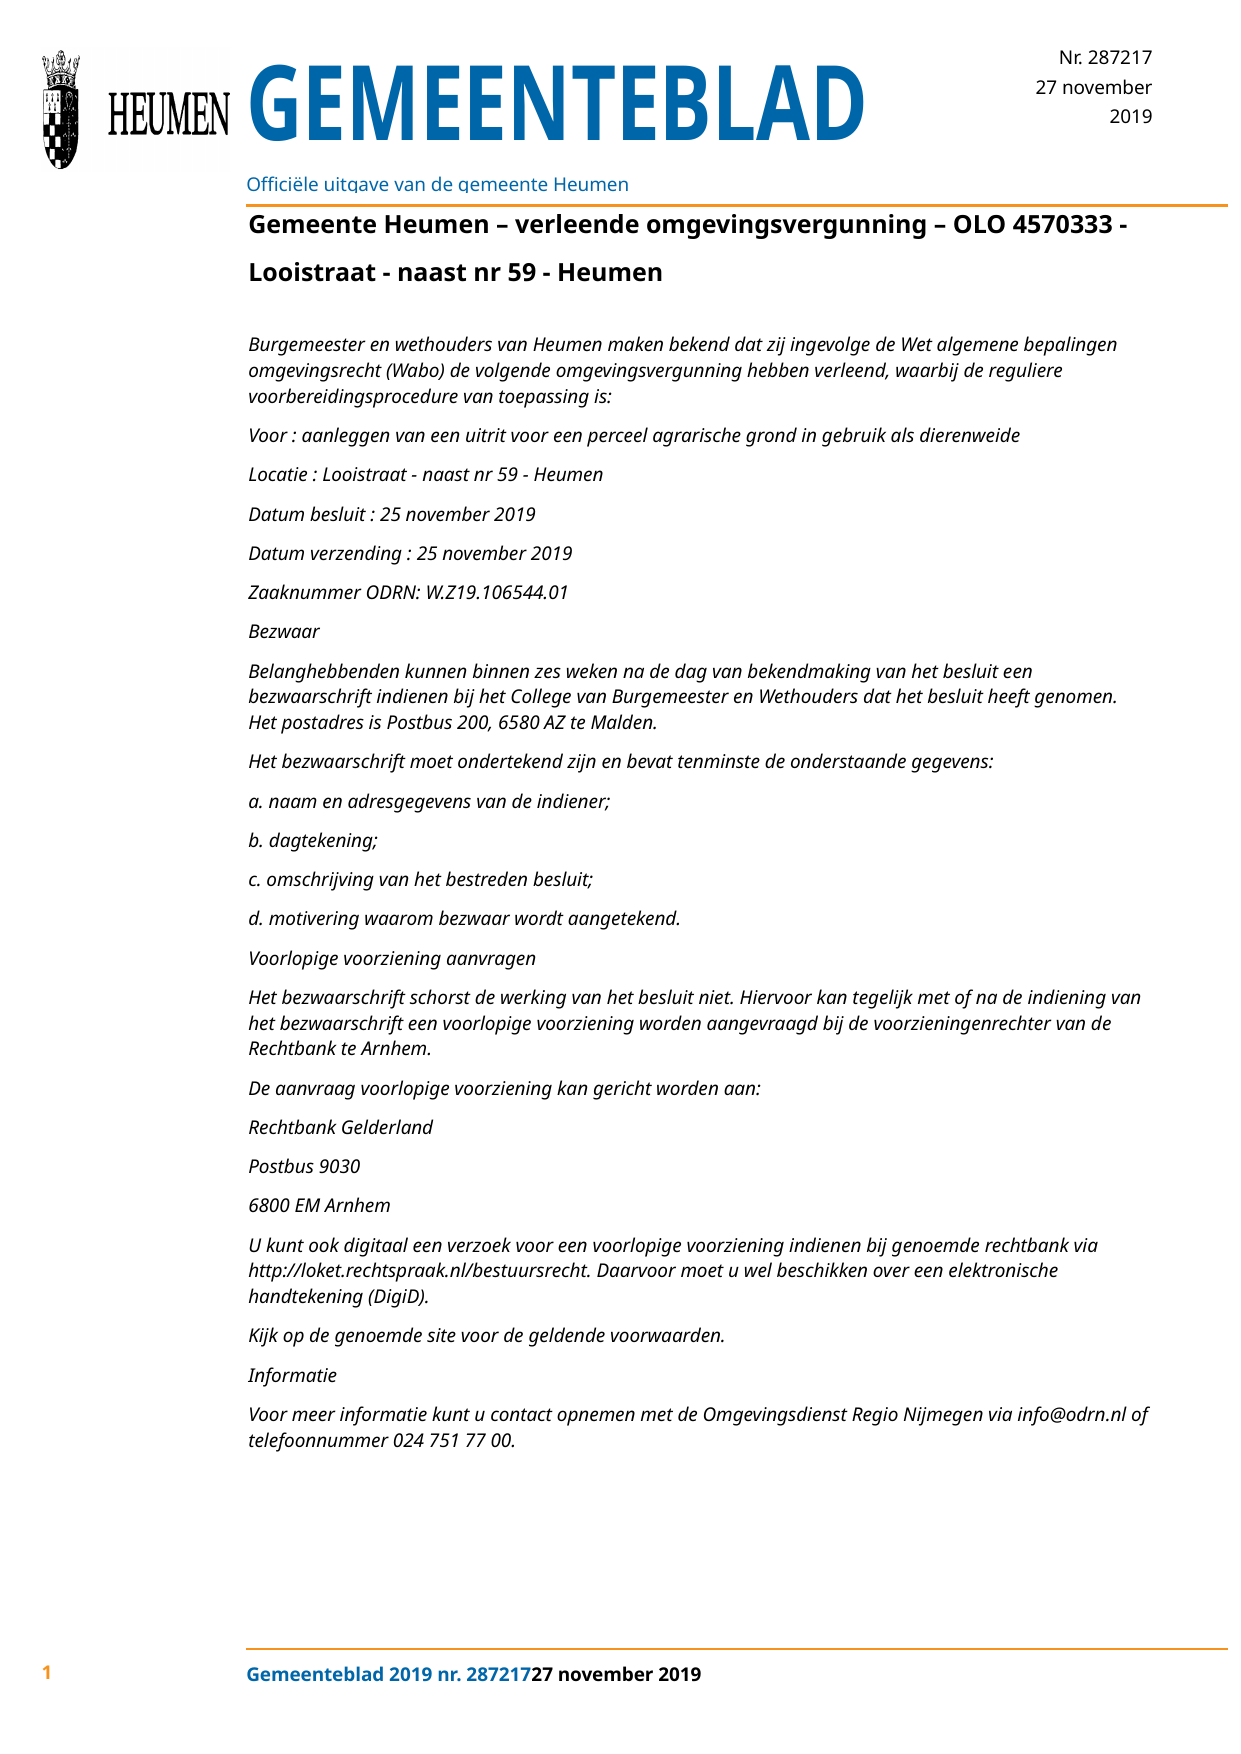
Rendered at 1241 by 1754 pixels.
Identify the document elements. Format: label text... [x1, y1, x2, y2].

text c. omschrijving van het bestreden besluit; [248, 866, 1152, 892]
text Gemeente Heumen – verleende omgevingsvergunning – OLO 4570333 - Looistraat - naast nr 59 - Heumen [248, 207, 1152, 288]
text Informatie [248, 1362, 1152, 1388]
text Postbus 9030 [248, 1153, 1152, 1179]
text Rechtbank Gelderland [248, 1114, 1152, 1140]
text Burgemeester en wethouders van Heumen maken bekend dat zij ingevolge de Wet algemene bepalingen omgevingsrecht (Wabo) de volgende omgevingsvergunning hebben verleend, waarbij de reguliere voorbereidingsprocedure van toepassing is: [248, 331, 1152, 409]
text Voor meer informatie kunt u contact opnemen met de Omgevingsdienst Regio Nijmegen via info@odrn.nl of telefoonnummer 024 751 77 00. [248, 1401, 1152, 1453]
text Het bezwaarschrift schorst de werking van het besluit niet. Hiervoor kan tegelijk met of na de indiening van het bezwaarschrift een voorlopige voorziening worden aangevraagd bij de voorzieningenrechter van de Rechtbank te Arnhem. [248, 984, 1152, 1061]
text Datum besluit : 25 november 2019 [248, 501, 1152, 526]
text Voorlopige voorziening aanvragen [248, 945, 1152, 971]
text Locatie : Looistraat - naast nr 59 - Heumen [248, 461, 1152, 487]
text Belanghebbenden kunnen binnen zes weken na de dag van bekendmaking van het besluit een bezwaarschrift indienen bij het College van Burgemeester en Wethouders dat het besluit heeft genomen. Het postadres is Postbus 200, 6580 AZ te Malden. [248, 658, 1152, 735]
text De aanvraag voorlopige voorziening kan gericht worden aan: [248, 1075, 1152, 1101]
text Het bezwaarschrift moet ondertekend zijn en bevat tenminste de onderstaande gegevens: [248, 748, 1152, 774]
text 6800 EM Arnhem [248, 1193, 1152, 1218]
text b. dagtekening; [248, 827, 1152, 853]
text d. motivering waarom bezwaar wordt aangetekend. [248, 906, 1152, 931]
text Kijk op de genoemde site voor de geldende voorwaarden. [248, 1323, 1152, 1348]
text Bezwaar [248, 618, 1152, 644]
text U kunt ook digitaal een verzoek voor een voorlopige voorziening indienen bij genoemde rechtbank via http://loket.rechtspraak.nl/bestuursrecht. Daarvoor moet u wel beschikken over een elektronische handtekening (DigiD). [248, 1232, 1152, 1309]
text Datum verzending : 25 november 2019 [248, 540, 1152, 566]
text Zaaknummer ODRN: W.Z19.106544.01 [248, 579, 1152, 605]
text Voor : aanleggen van een uitrit voor een perceel agrarische grond in gebruik als dierenweide [248, 422, 1152, 448]
text a. naam en adresgegevens van de indiener; [248, 788, 1152, 813]
picture [41, 47, 231, 172]
